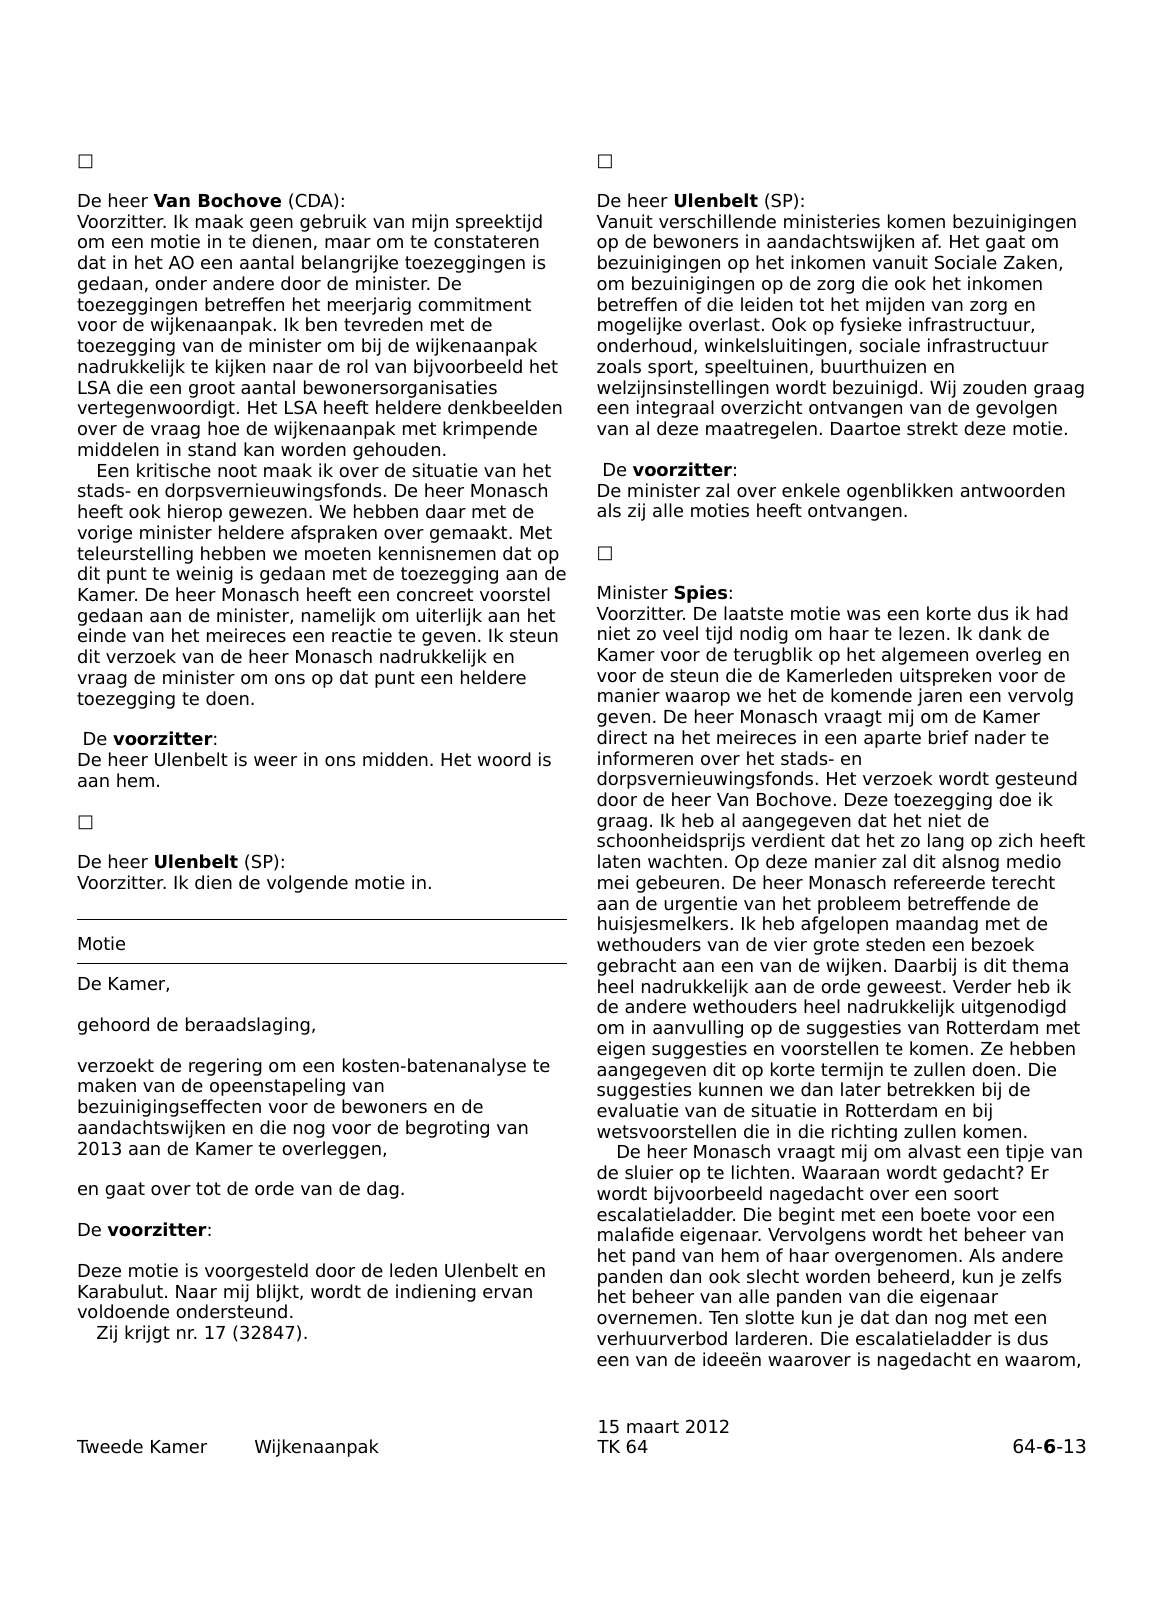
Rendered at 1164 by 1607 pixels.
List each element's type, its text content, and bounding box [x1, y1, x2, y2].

text De minister zal over enkele ogenblikken antwoorden als zij alle moties heeft ontvangen. [596, 480, 1087, 522]
text Zij krijgt nr. 17 (32847). [77, 1323, 567, 1344]
text De heer Ulenbelt (SP): [596, 191, 1087, 212]
text De Kamer, [77, 974, 567, 995]
text verzoekt de regering om een kosten-batenanalyse te maken van de opeenstapeling van bezuinigingseffecten voor de bewoners en de aandachtswijken en die nog voor de begroting van 2013 aan de Kamer te overleggen, [77, 1056, 567, 1159]
text Deze motie is voorgesteld door de leden Ulenbelt en Karabulut. Naar mij blijkt, wordt de indiening ervan voldoende ondersteund. [77, 1261, 567, 1323]
text De heer Monasch vraagt mij om alvast een tipje van de sluier op te lichten. Waaraan wordt gedacht? Er wordt bijvoorbeeld nagedacht over een soort escalatieladder. Die begint met een boete voor een malafide eigenaar. Vervolgens wordt het beheer van het pand van hem of haar overgenomen. Als andere panden dan ook slecht worden beheerd, kun je zelfs het beheer van alle panden van die eigenaar overnemen. Ten slotte kun je dat dan nog met een verhuurverbod larderen. Die escalatieladder is dus een van de ideeën waarover is nagedacht en waarom, [596, 1142, 1087, 1370]
text De voorzitter: [77, 729, 567, 750]
text en gaat over tot de orde van de dag. [77, 1179, 567, 1200]
text Vanuit verschillende ministeries komen bezuinigingen op de bewoners in aandachtswijken af. Het gaat om bezuinigingen op het inkomen vanuit Sociale Zaken, om bezuinigingen op de zorg die ook het inkomen betreffen of die leiden tot het mijden van zorg en mogelijke overlast. Ook op fysieke infrastructuur, onderhoud, winkelsluitingen, sociale infrastructuur zoals sport, speeltuinen, buurthuizen en welzijnsinstellingen wordt bezuinigd. Wij zouden graag een integraal overzicht ontvangen van de gevolgen van al deze maatregelen. Daartoe strekt deze motie. [596, 212, 1087, 440]
text De voorzitter: [596, 460, 1087, 480]
text Voorzitter. De laatste motie was een korte dus ik had niet zo veel tijd nodig om haar te lezen. Ik dank de Kamer voor de terugblik op het algemeen overleg en voor de steun die de Kamerleden uitspreken voor de manier waarop we het de komende jaren een vervolg geven. De heer Monasch vraagt mij om de Kamer direct na het meireces in een aparte brief nader te informeren over het stads- en dorpsvernieuwingsfonds. Het verzoek wordt gesteund door de heer Van Bochove. Deze toezegging doe ik graag. Ik heb al aangegeven dat het niet de schoonheidsprijs verdient dat het zo lang op zich heeft laten wachten. Op deze manier zal dit alsnog medio mei gebeuren. De heer Monasch refereerde terecht aan de urgentie van het probleem betreffende de huisjesmelkers. Ik heb afgelopen maandag met de wethouders van de vier grote steden een bezoek gebracht aan een van de wijken. Daarbij is dit thema heel nadrukkelijk aan de orde geweest. Verder heb ik de andere wethouders heel nadrukkelijk uitgenodigd om in aanvulling op de suggesties van Rotterdam met eigen suggesties en voorstellen te komen. Ze hebben aangegeven dit op korte termijn te zullen doen. Die suggesties kunnen we dan later betrekken bij de evaluatie van de situatie in Rotterdam en bij wetsvoorstellen die in die richting zullen komen. [596, 603, 1087, 1142]
text □ [596, 542, 1087, 563]
text De heer Ulenbelt is weer in ons midden. Het woord is aan hem. [77, 750, 567, 791]
text Motie [77, 933, 567, 954]
text □ [77, 811, 567, 832]
text Voorzitter. Ik dien de volgende motie in. [77, 873, 567, 893]
text Een kritische noot maak ik over de situatie van het stads- en dorpsvernieuwingsfonds. De heer Monasch heeft ook hierop gewezen. We hebben daar met de vorige minister heldere afspraken over gemaakt. Met teleurstelling hebben we moeten kennisnemen dat op dit punt te weinig is gedaan met de toezegging aan de Kamer. De heer Monasch heeft een concreet voorstel gedaan aan de minister, namelijk om uiterlijk aan het einde van het meireces een reactie te geven. Ik steun dit verzoek van de heer Monasch nadrukkelijk en vraag de minister om ons op dat punt een heldere toezegging te doen. [77, 460, 567, 709]
text □ [77, 150, 567, 171]
text De heer Ulenbelt (SP): [77, 852, 567, 873]
text Voorzitter. Ik maak geen gebruik van mijn spreektijd om een motie in te dienen, maar om te constateren dat in het AO een aantal belangrijke toezeggingen is gedaan, onder andere door de minister. De toezeggingen betreffen het meerjarig commitment voor de wijkenaanpak. Ik ben tevreden met de toezegging van de minister om bij de wijkenaanpak nadrukkelijk te kijken naar de rol van bijvoorbeeld het LSA die een groot aantal bewonersorganisaties vertegenwoordigt. Het LSA heeft heldere denkbeelden over de vraag hoe de wijkenaanpak met krimpende middelen in stand kan worden gehouden. [77, 212, 567, 460]
text De voorzitter: [77, 1220, 567, 1241]
text De heer Van Bochove (CDA): [77, 191, 567, 212]
text □ [596, 150, 1087, 171]
text Minister Spies: [596, 583, 1087, 603]
text gehoord de beraadslaging, [77, 1015, 567, 1036]
